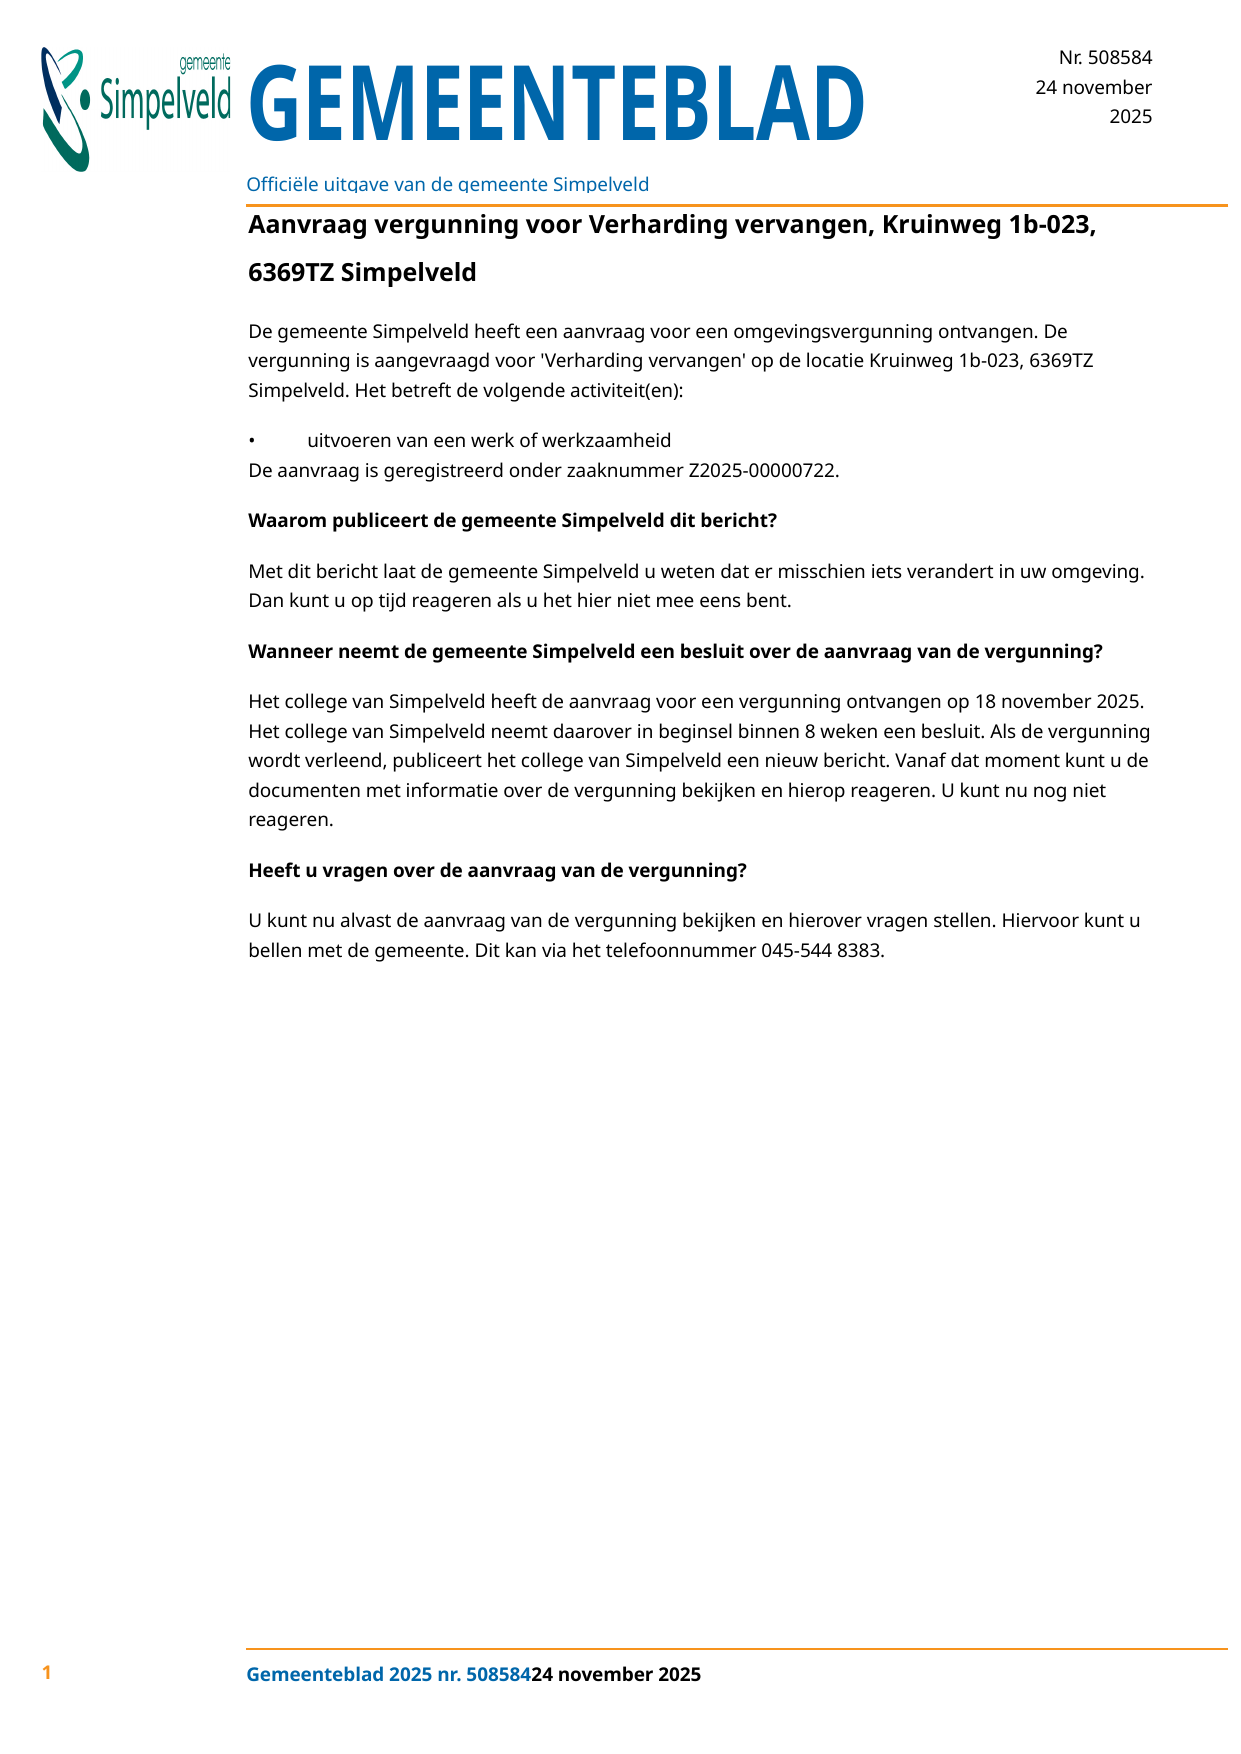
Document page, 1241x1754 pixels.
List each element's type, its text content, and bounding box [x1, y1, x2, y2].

text Aanvraag vergunning voor Verharding vervangen, Kruinweg 1b-023, 6369TZ Simpelveld [248, 207, 1152, 288]
text U kunt nu alvast de aanvraag van de vergunning bekijken en hierover vragen stellen. Hiervoor kunt u bellen met de gemeente. Dit kan via het telefoonnummer 045-544 8383. [248, 907, 1152, 963]
text Wanneer neemt de gemeente Simpelveld een besluit over de aanvraag van de vergunning? [248, 638, 1152, 664]
text Heeft u vragen over de aanvraag van de vergunning? [248, 857, 1152, 883]
text De gemeente Simpelveld heeft een aanvraag voor een omgevingsvergunning ontvangen. De vergunning is aangevraagd voor 'Verharding vervangen' op de locatie Kruinweg 1b-023, 6369TZ Simpelveld. Het betreft de volgende activiteit(en): [248, 318, 1152, 403]
text Waarom publiceert de gemeente Simpelveld dit bericht? [248, 507, 1152, 533]
text Met dit bericht laat de gemeente Simpelveld u weten dat er misschien iets verandert in uw omgeving. Dan kunt u op tijd reageren als u het hier niet mee eens bent. [248, 558, 1152, 613]
picture [41, 47, 231, 172]
text De aanvraag is geregistreerd onder zaaknummer Z2025-00000722. [248, 457, 1152, 483]
text Het college van Simpelveld heeft de aanvraag voor een vergunning ontvangen op 18 november 2025. Het college van Simpelveld neemt daarover in beginsel binnen 8 weken een besluit. Als de vergunning wordt verleend, publiceert het college van Simpelveld een nieuw bericht. Vanaf dat moment kunt u de documenten met informatie over de vergunning bekijken en hierop reageren. U kunt nu nog niet reageren. [248, 688, 1152, 832]
list uitvoeren van een werk of werkzaamheid [248, 427, 1152, 453]
